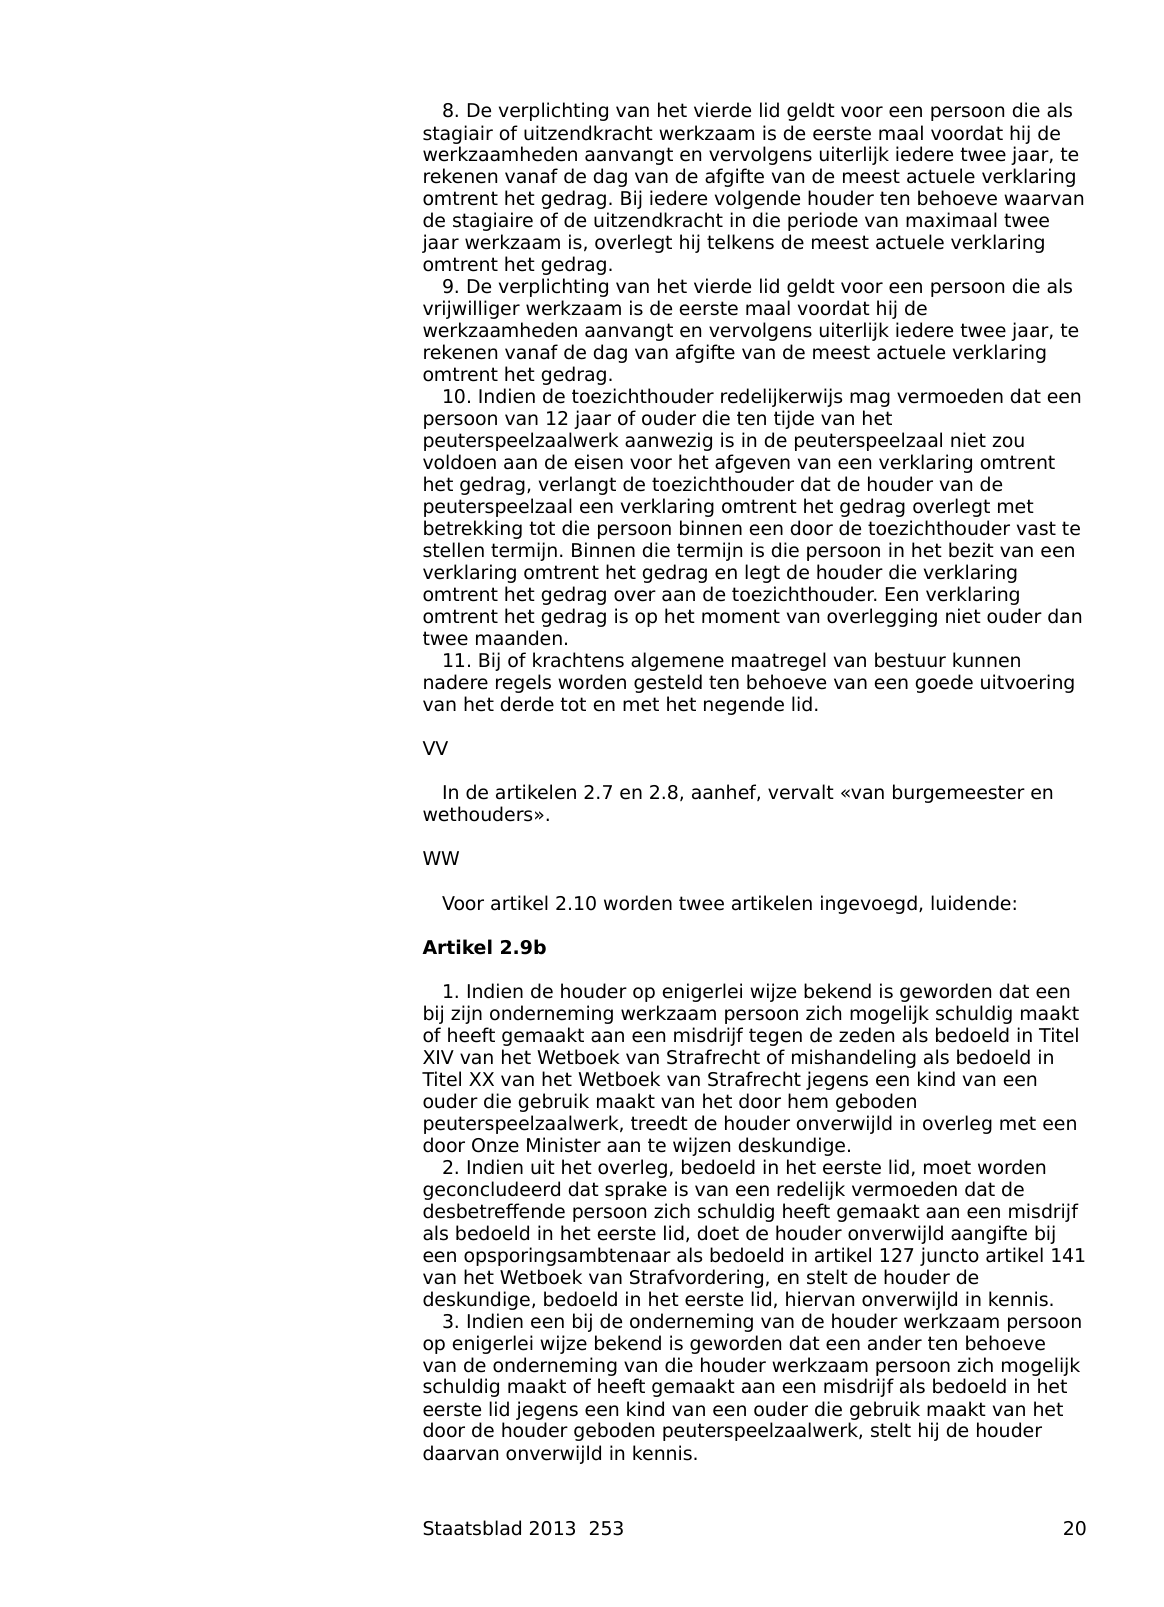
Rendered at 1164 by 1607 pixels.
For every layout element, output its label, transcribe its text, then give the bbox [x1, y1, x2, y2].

text 10. Indien de toezichthouder redelijkerwijs mag vermoeden dat een persoon van 12 jaar of ouder die ten tijde van het peuterspeelzaalwerk aanwezig is in de peuterspeelzaal niet zou voldoen aan de eisen voor het afgeven van een verklaring omtrent het gedrag, verlangt de toezichthouder dat de houder van de peuterspeelzaal een verklaring omtrent het gedrag overlegt met betrekking tot die persoon binnen een door de toezichthouder vast te stellen termijn. Binnen die termijn is die persoon in het bezit van een verklaring omtrent het gedrag en legt de houder die verklaring omtrent het gedrag over aan de toezichthouder. Een verklaring omtrent het gedrag is op het moment van overlegging niet ouder dan twee maanden. [422, 386, 1087, 650]
text VV [422, 738, 1087, 760]
subtitle Artikel 2.9b [422, 937, 1087, 959]
text Voor artikel 2.10 worden twee artikelen ingevoegd, luidende: [422, 892, 1087, 914]
text 9. De verplichting van het vierde lid geldt voor een persoon die als vrijwilliger werkzaam is de eerste maal voordat hij de werkzaamheden aanvangt en vervolgens uiterlijk iedere twee jaar, te rekenen vanaf de dag van afgifte van de meest actuele verklaring omtrent het gedrag. [422, 276, 1087, 386]
text In de artikelen 2.7 en 2.8, aanhef, vervalt «van burgemeester en wethouders». [422, 782, 1087, 826]
text 3. Indien een bij de onderneming van de houder werkzaam persoon op enigerlei wijze bekend is geworden dat een ander ten behoeve van de onderneming van die houder werkzaam persoon zich mogelijk schuldig maakt of heeft gemaakt aan een misdrijf als bedoeld in het eerste lid jegens een kind van een ouder die gebruik maakt van het door de houder geboden peuterspeelzaalwerk, stelt hij de houder daarvan onverwijld in kennis. [422, 1311, 1087, 1464]
text 2. Indien uit het overleg, bedoeld in het eerste lid, moet worden geconcludeerd dat sprake is van een redelijk vermoeden dat de desbetreffende persoon zich schuldig heeft gemaakt aan een misdrijf als bedoeld in het eerste lid, doet de houder onverwijld aangifte bij een opsporingsambtenaar als bedoeld in artikel 127 juncto artikel 141 van het Wetboek van Strafvordering, en stelt de houder de deskundige, bedoeld in het eerste lid, hiervan onverwijld in kennis. [422, 1157, 1087, 1311]
text 11. Bij of krachtens algemene maatregel van bestuur kunnen nadere regels worden gesteld ten behoeve van een goede uitvoering van het derde tot en met het negende lid. [422, 650, 1087, 716]
text 1. Indien de houder op enigerlei wijze bekend is geworden dat een bij zijn onderneming werkzaam persoon zich mogelijk schuldig maakt of heeft gemaakt aan een misdrijf tegen de zeden als bedoeld in Titel XIV van het Wetboek van Strafrecht of mishandeling als bedoeld in Titel XX van het Wetboek van Strafrecht jegens een kind van een ouder die gebruik maakt van het door hem geboden peuterspeelzaalwerk, treedt de houder onverwijld in overleg met een door Onze Minister aan te wijzen deskundige. [422, 981, 1087, 1157]
text 8. De verplichting van het vierde lid geldt voor een persoon die als stagiair of uitzendkracht werkzaam is de eerste maal voordat hij de werkzaamheden aanvangt en vervolgens uiterlijk iedere twee jaar, te rekenen vanaf de dag van de afgifte van de meest actuele verklaring omtrent het gedrag. Bij iedere volgende houder ten behoeve waarvan de stagiaire of de uitzendkracht in die periode van maximaal twee jaar werkzaam is, overlegt hij telkens de meest actuele verklaring omtrent het gedrag. [422, 100, 1087, 276]
text WW [422, 848, 1087, 870]
